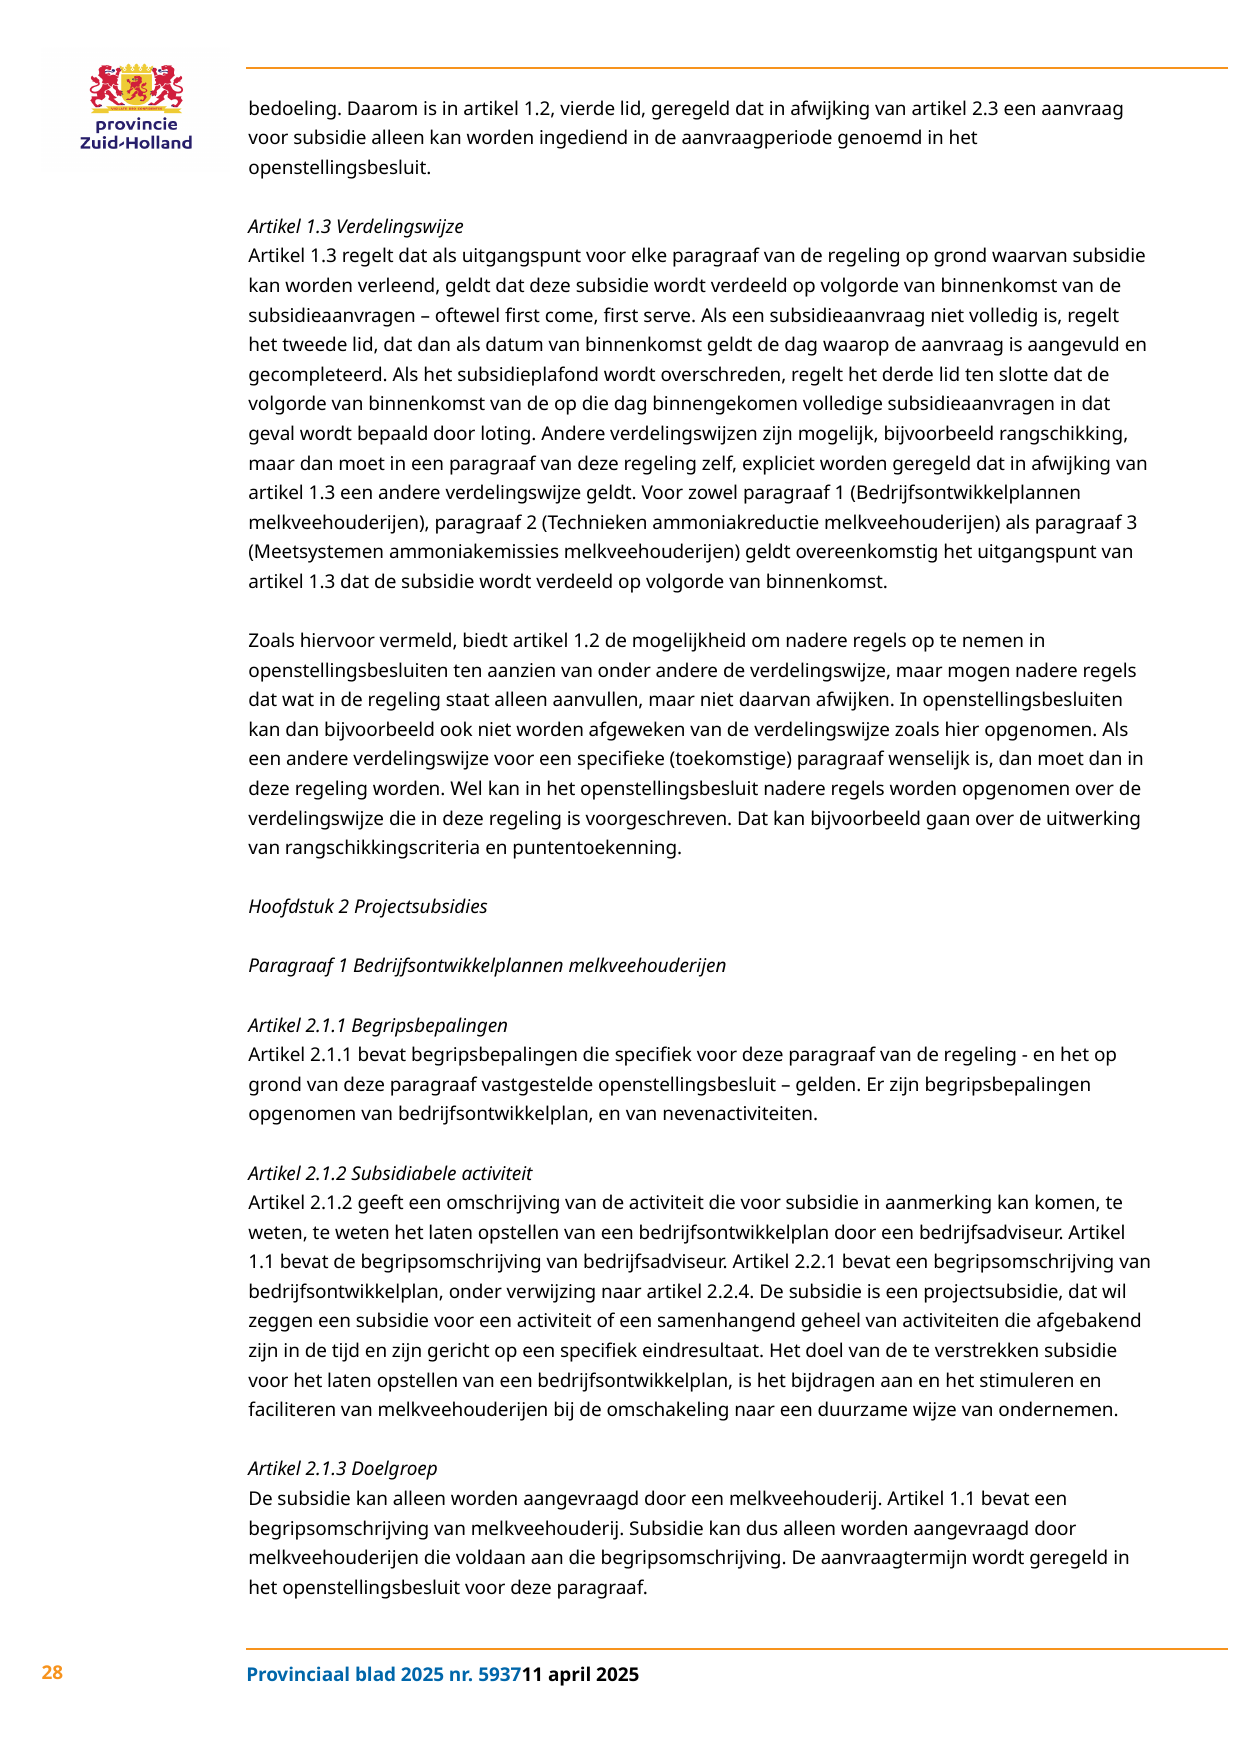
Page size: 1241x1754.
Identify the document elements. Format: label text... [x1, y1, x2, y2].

text Zoals hiervoor vermeld, biedt artikel 1.2 de mogelijkheid om nadere regels op te nemen in openstellingsbesluiten ten aanzien van onder andere de verdelingswijze, maar mogen nadere regels dat wat in de regeling staat alleen aanvullen, maar niet daarvan afwijken. In openstellingsbesluiten kan dan bijvoorbeeld ook niet worden afgeweken van de verdelingswijze zoals hier opgenomen. Als een andere verdelingswijze voor een specifieke (toekomstige) paragraaf wenselijk is, dan moet dan in deze regeling worden. Wel kan in het openstellingsbesluit nadere regels worden opgenomen over de verdelingswijze die in deze regeling is voorgeschreven. Dat kan bijvoorbeeld gaan over de uitwerking van rangschikkingscriteria en puntentoekenning. [248, 627, 1152, 860]
text bedoeling. Daarom is in artikel 1.2, vierde lid, geregeld dat in afwijking van artikel 2.3 een aanvraag voor subsidie alleen kan worden ingediend in de aanvraagperiode genoemd in het openstellingsbesluit. [248, 95, 1152, 180]
text Artikel 2.1.1 Begripsbepalingen [248, 1012, 1152, 1038]
text Artikel 2.1.2 Subsidiabele activiteit [248, 1160, 1152, 1186]
text Artikel 2.1.2 geeft een omschrijving van de activiteit die voor subsidie in aanmerking kan komen, te weten, te weten het laten opstellen van een bedrijfsontwikkelplan door een bedrijfsadviseur. Artikel 1.1 bevat de begripsomschrijving van bedrijfsadviseur. Artikel 2.2.1 bevat een begripsomschrijving van bedrijfsontwikkelplan, onder verwijzing naar artikel 2.2.4. De subsidie is een projectsubsidie, dat wil zeggen een subsidie voor een activiteit of een samenhangend geheel van activiteiten die afgebakend zijn in de tijd en zijn gericht op een specifiek eindresultaat. Het doel van de te verstrekken subsidie voor het laten opstellen van een bedrijfsontwikkelplan, is het bijdragen aan en het stimuleren en faciliteren van melkveehouderijen bij de omschakeling naar een duurzame wijze van ondernemen. [248, 1189, 1152, 1422]
text Artikel 2.1.3 Doelgroep [248, 1456, 1152, 1481]
text Artikel 1.3 Verdelingswijze [248, 213, 1152, 239]
text Paragraaf 1 Bedrijfsontwikkelplannen melkveehouderijen [248, 953, 1152, 978]
text Artikel 2.1.1 bevat begripsbepalingen die specifiek voor deze paragraaf van de regeling - en het op grond van deze paragraaf vastgestelde openstellingsbesluit – gelden. Er zijn begripsbepalingen opgenomen van bedrijfsontwikkelplan, en van nevenactiviteiten. [248, 1041, 1152, 1126]
picture [41, 47, 231, 172]
text Hoofdstuk 2 Projectsubsidies [248, 893, 1152, 919]
text Artikel 1.3 regelt dat als uitgangspunt voor elke paragraaf van de regeling op grond waarvan subsidie kan worden verleend, geldt dat deze subsidie wordt verdeeld op volgorde van binnenkomst van de subsidieaanvragen – oftewel first come, first serve. Als een subsidieaanvraag niet volledig is, regelt het tweede lid, dat dan als datum van binnenkomst geldt de dag waarop de aanvraag is aangevuld en gecompleteerd. Als het subsidieplafond wordt overschreden, regelt het derde lid ten slotte dat de volgorde van binnenkomst van de op die dag binnengekomen volledige subsidieaanvragen in dat geval wordt bepaald door loting. Andere verdelingswijzen zijn mogelijk, bijvoorbeeld rangschikking, maar dan moet in een paragraaf van deze regeling zelf, expliciet worden geregeld dat in afwijking van artikel 1.3 een andere verdelingswijze geldt. Voor zowel paragraaf 1 (Bedrijfsontwikkelplannen melkveehouderijen), paragraaf 2 (Technieken ammoniakreductie melkveehouderijen) als paragraaf 3 (Meetsystemen ammoniakemissies melkveehouderijen) geldt overeenkomstig het uitgangspunt van artikel 1.3 dat de subsidie wordt verdeeld op volgorde van binnenkomst. [248, 243, 1152, 594]
text De subsidie kan alleen worden aangevraagd door een melkveehouderij. Artikel 1.1 bevat een begripsomschrijving van melkveehouderij. Subsidie kan dus alleen worden aangevraagd door melkveehouderijen die voldaan aan die begripsomschrijving. De aanvraagtermijn wordt geregeld in het openstellingsbesluit voor deze paragraaf. [248, 1485, 1152, 1600]
